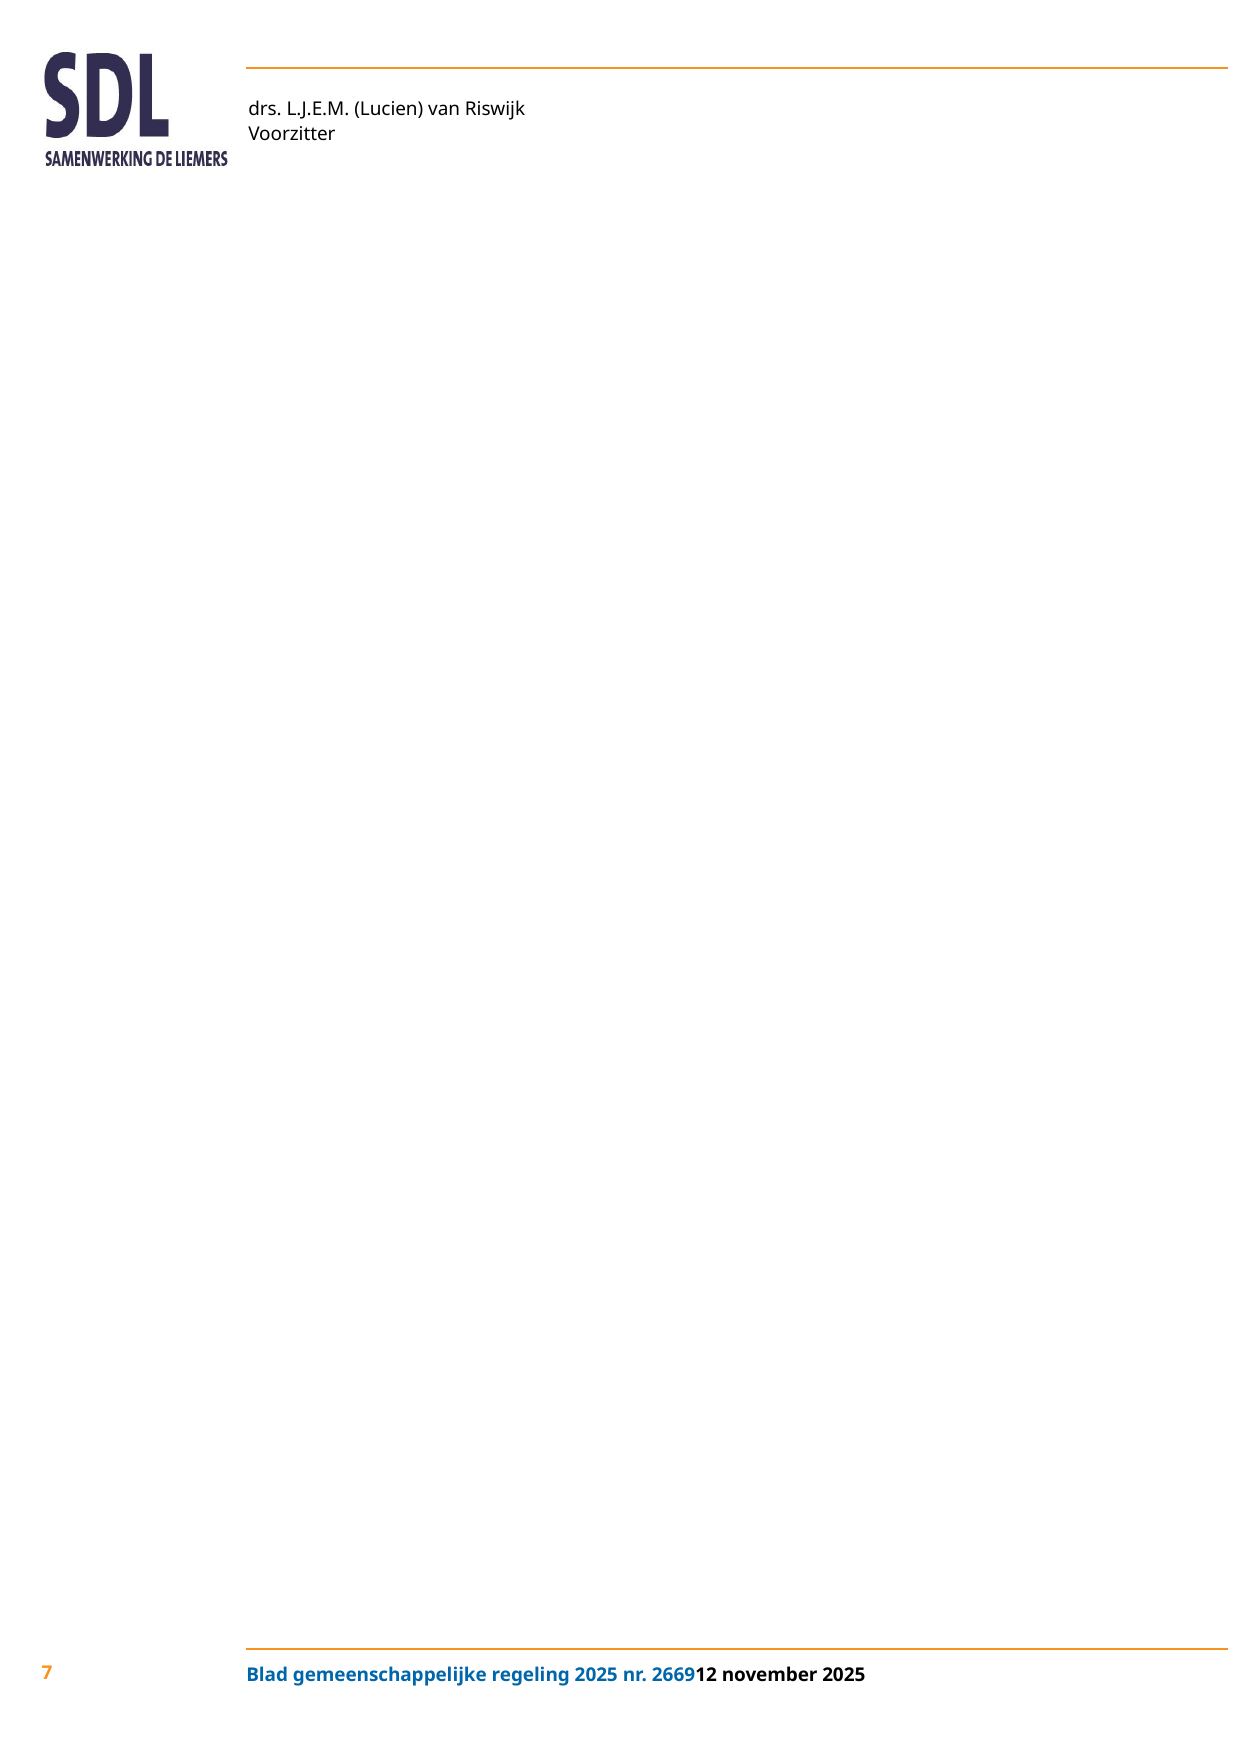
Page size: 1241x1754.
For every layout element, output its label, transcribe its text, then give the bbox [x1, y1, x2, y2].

text drs. L.J.E.M. (Lucien) van Riswijk [248, 95, 1152, 121]
text Voorzitter [248, 121, 1152, 146]
picture [41, 47, 231, 172]
